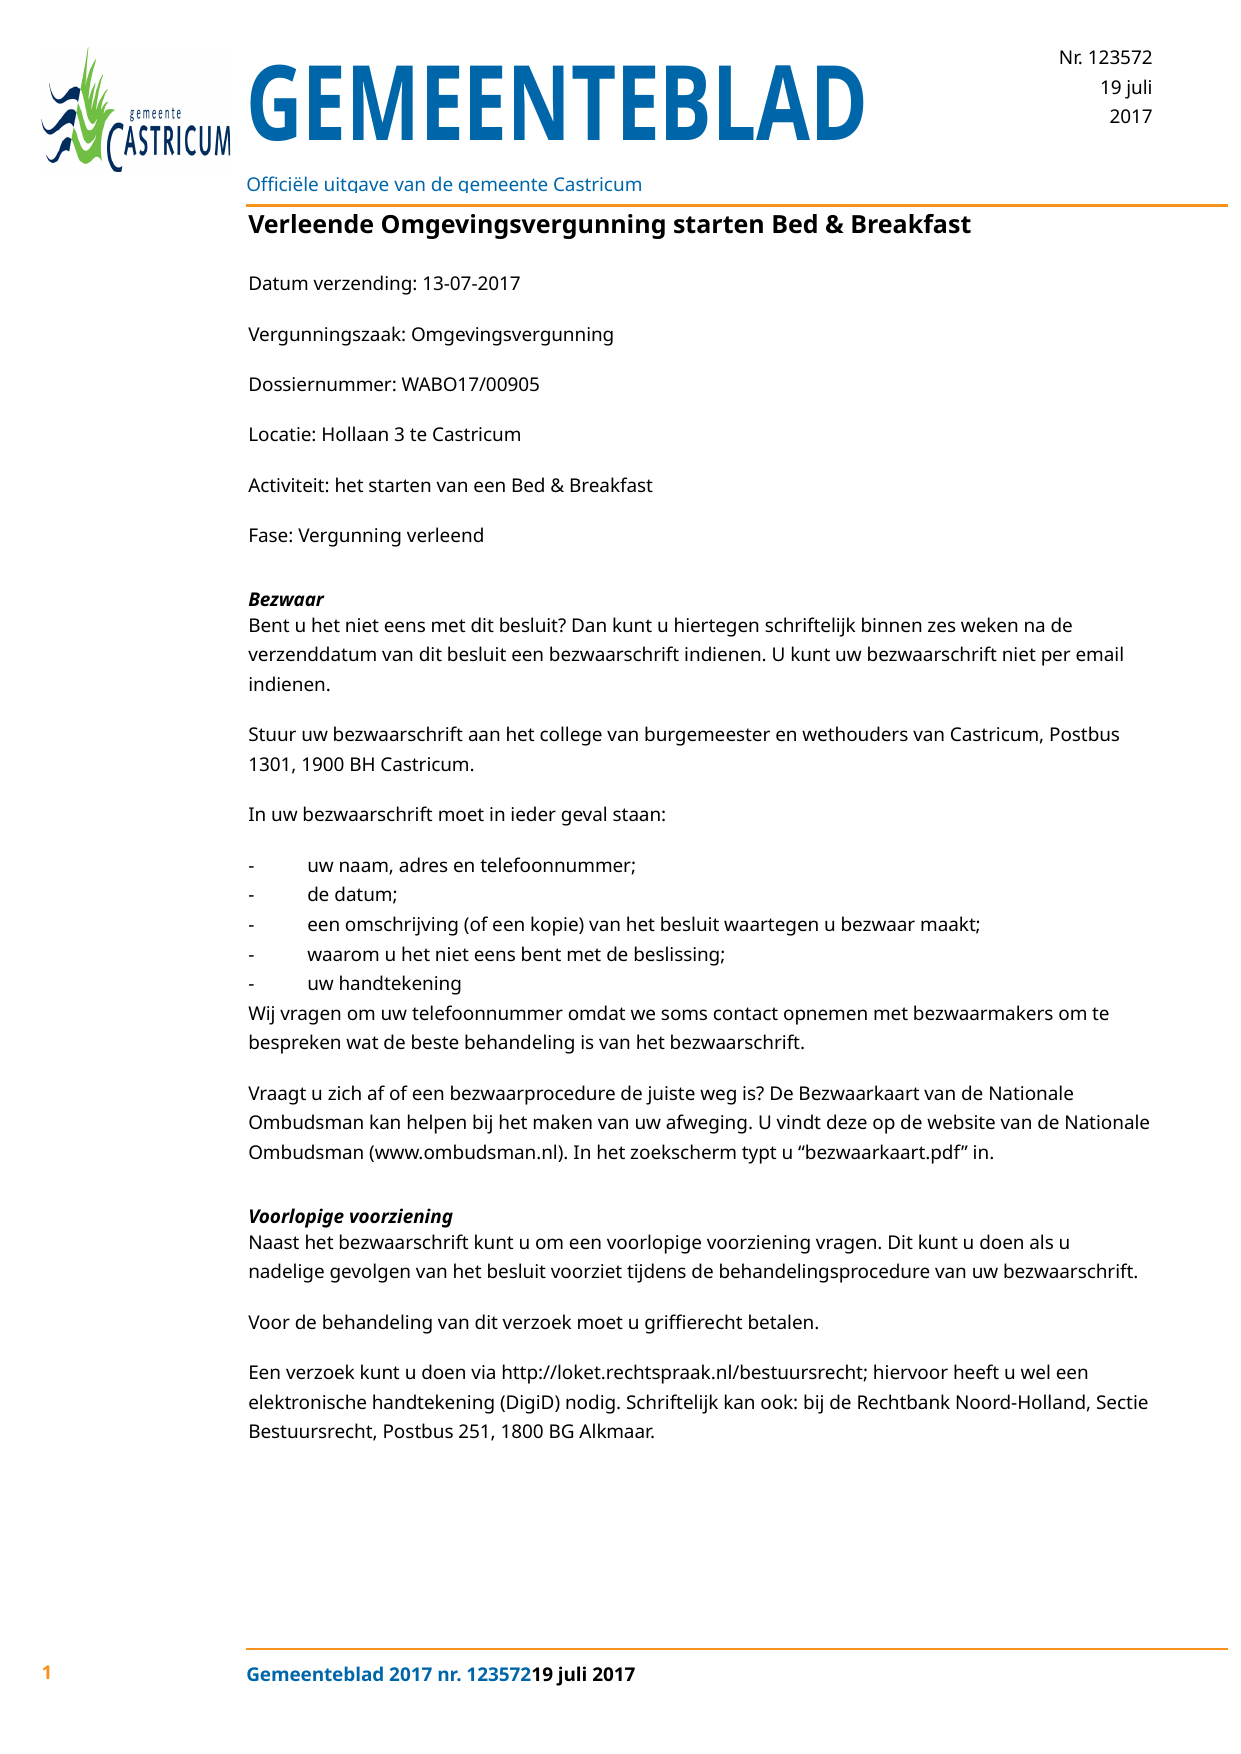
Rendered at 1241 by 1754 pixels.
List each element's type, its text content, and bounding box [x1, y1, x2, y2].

text Activiteit: het starten van een Bed & Breakfast [248, 472, 1152, 498]
text Dossiernummer: WABO17/00905 [248, 371, 1152, 397]
text Vraagt u zich af of een bezwaarprocedure de juiste weg is? De Bezwaarkaart van de Nationale Ombudsman kan helpen bij het maken van uw afweging. U vindt deze op de website van de Nationale Ombudsman (www.ombudsman.nl). In het zoekscherm typt u “bezwaarkaart.pdf” in. [248, 1080, 1152, 1165]
list een omschrijving (of een kopie) van het besluit waartegen u bezwaar maakt; [248, 911, 1152, 937]
text Vergunningszaak: Omgevingsvergunning [248, 321, 1152, 346]
text In uw bezwaarschrift moet in ieder geval staan: [248, 802, 1152, 827]
text Datum verzending: 13-07-2017 [248, 270, 1152, 296]
text Wij vragen om uw telefoonnummer omdat we soms contact opnemen met bezwaarmakers om te bespreken wat de beste behandeling is van het bezwaarschrift. [248, 1000, 1152, 1055]
list uw handtekening [248, 970, 1152, 996]
picture [41, 47, 231, 172]
list de datum; [248, 882, 1152, 907]
text Voor de behandeling van dit verzoek moet u griffierecht betalen. [248, 1309, 1152, 1334]
list waarom u het niet eens bent met de beslissing; [248, 941, 1152, 967]
text Fase: Vergunning verleend [248, 522, 1152, 548]
text Naast het bezwaarschrift kunt u om een voorlopige voorziening vragen. Dit kunt u doen als u nadelige gevolgen van het besluit voorziet tijdens de behandelingsprocedure van uw bezwaarschrift. [248, 1229, 1152, 1284]
list uw naam, adres en telefoonnummer; [248, 852, 1152, 878]
text Locatie: Hollaan 3 te Castricum [248, 422, 1152, 447]
text Stuur uw bezwaarschrift aan het college van burgemeester en wethouders van Castricum, Postbus 1301, 1900 BH Castricum. [248, 722, 1152, 777]
text Verleende Omgevingsvergunning starten Bed & Breakfast [248, 207, 1152, 241]
text Bent u het niet eens met dit besluit? Dan kunt u hiertegen schriftelijk binnen zes weken na de verzenddatum van dit besluit een bezwaarschrift indienen. U kunt uw bezwaarschrift niet per email indienen. [248, 612, 1152, 697]
text Een verzoek kunt u doen via http://loket.rechtspraak.nl/bestuursrecht; hiervoor heeft u wel een elektronische handtekening (DigiD) nodig. Schriftelijk kan ook: bij de Rechtbank Noord-Holland, Sectie Bestuursrecht, Postbus 251, 1800 BG Alkmaar. [248, 1359, 1152, 1444]
text Voorlopige voorziening [248, 1203, 1152, 1229]
text Bezwaar [248, 586, 1152, 612]
